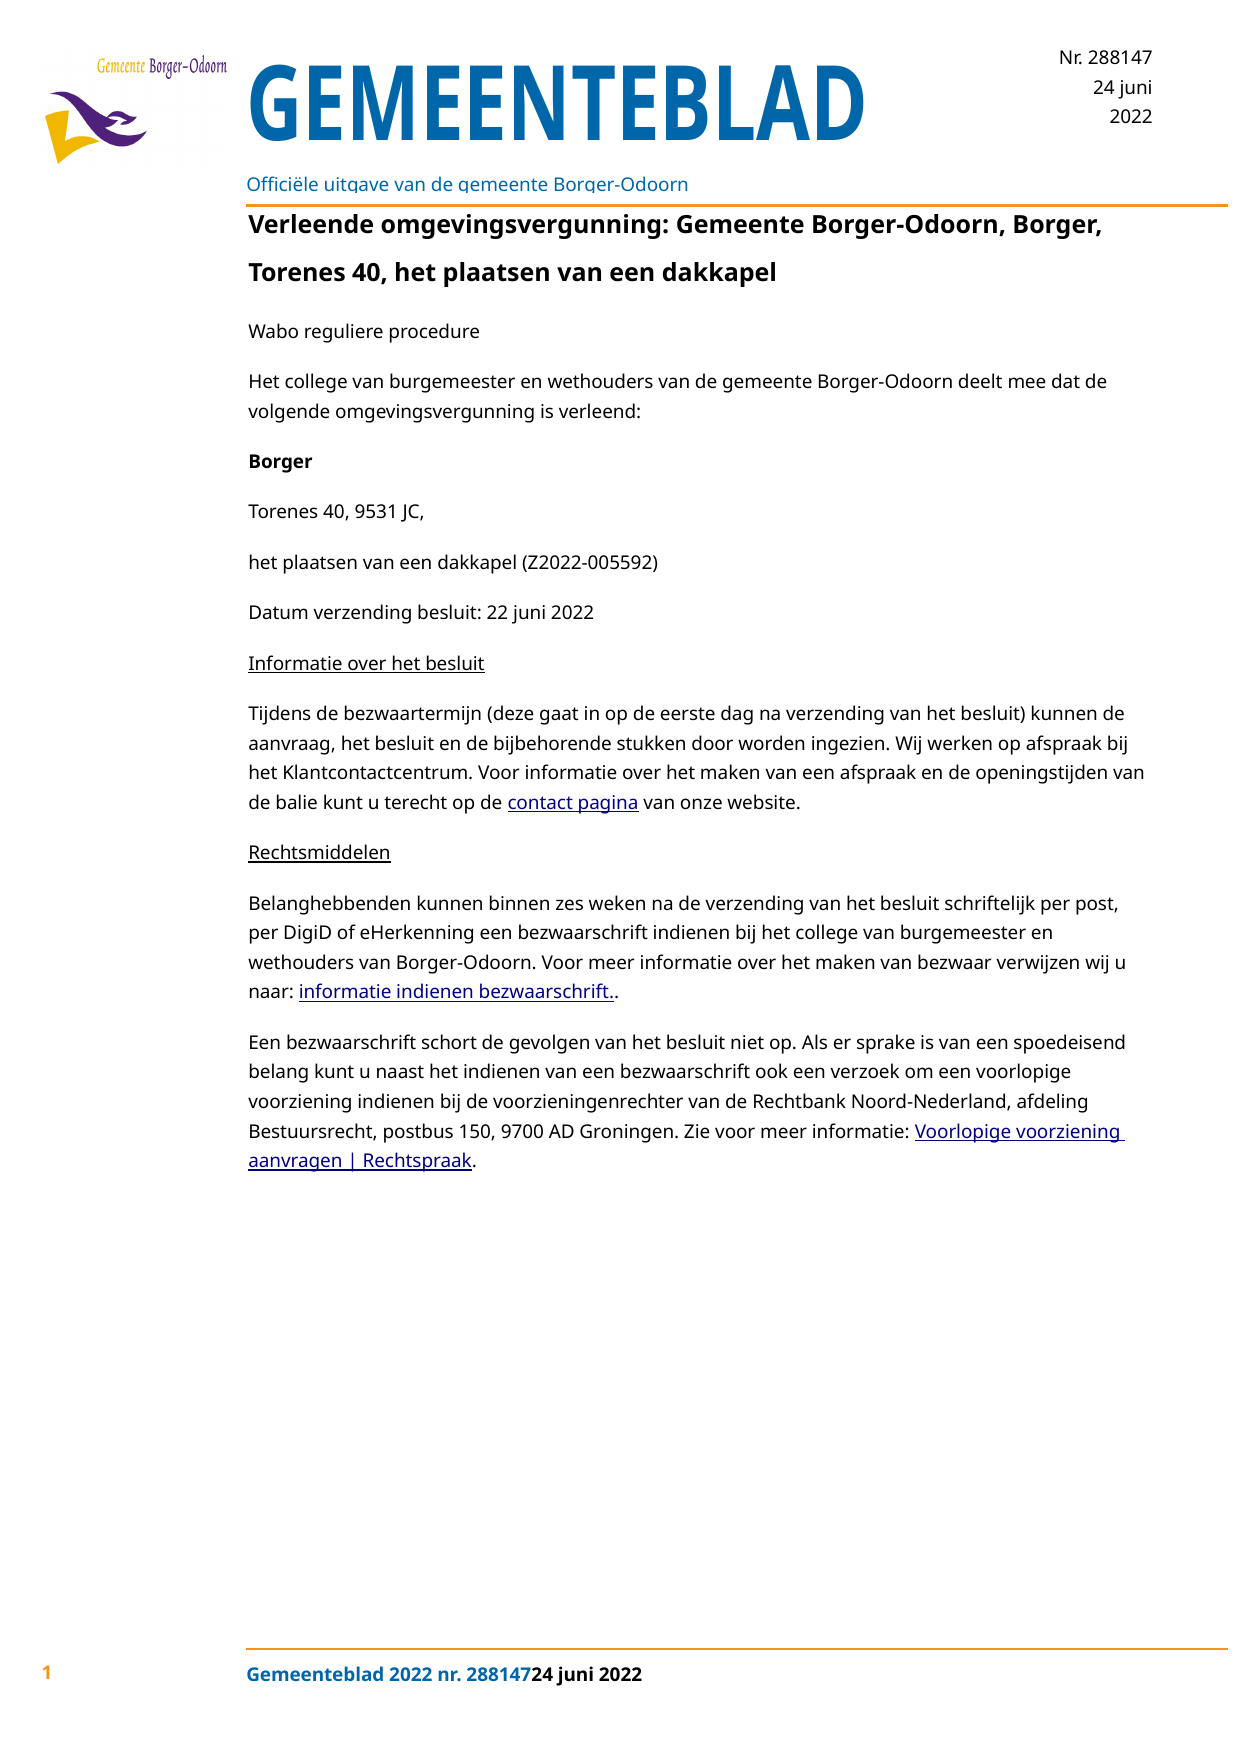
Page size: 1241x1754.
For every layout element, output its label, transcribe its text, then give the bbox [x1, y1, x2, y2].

picture [41, 47, 231, 172]
text Belanghebbenden kunnen binnen zes weken na de verzending van het besluit schriftelijk per post, per DigiD of eHerkenning een bezwaarschrift indienen bij het college van burgemeester en wethouders van Borger-Odoorn. Voor meer informatie over het maken van bezwaar verwijzen wij u naar: informatie indienen bezwaarschrift.. [248, 890, 1152, 1004]
text Een bezwaarschrift schort de gevolgen van het besluit niet op. Als er sprake is van een spoedeisend belang kunt u naast het indienen van een bezwaarschrift ook een verzoek om een voorlopige voorziening indienen bij de voorzieningenrechter van de Rechtbank Noord-Nederland, afdeling Bestuursrecht, postbus 150, 9700 AD Groningen. Zie voor meer informatie: Voorlopige voorziening aanvragen | Rechtspraak. [248, 1029, 1152, 1173]
text Tijdens de bezwaartermijn (deze gaat in op de eerste dag na verzending van het besluit) kunnen de aanvraag, het besluit en de bijbehorende stukken door worden ingezien. Wij werken op afspraak bij het Klantcontactcentrum. Voor informatie over het maken van een afspraak en de openingstijden van de balie kunt u terecht op de contact pagina van onze website. [248, 700, 1152, 815]
text Verleende omgevingsvergunning: Gemeente Borger-Odoorn, Borger, Torenes 40, het plaatsen van een dakkapel [248, 207, 1152, 288]
text Borger [248, 448, 1152, 474]
text Rechtsmiddelen [248, 839, 1152, 865]
text Informatie over het besluit [248, 650, 1152, 676]
text Wabo reguliere procedure [248, 318, 1152, 344]
text Torenes 40, 9531 JC, [248, 499, 1152, 524]
text Het college van burgemeester en wethouders van de gemeente Borger-Odoorn deelt mee dat de volgende omgevingsvergunning is verleend: [248, 368, 1152, 424]
text het plaatsen van een dakkapel (Z2022-005592) [248, 549, 1152, 575]
text Datum verzending besluit: 22 juni 2022 [248, 599, 1152, 625]
